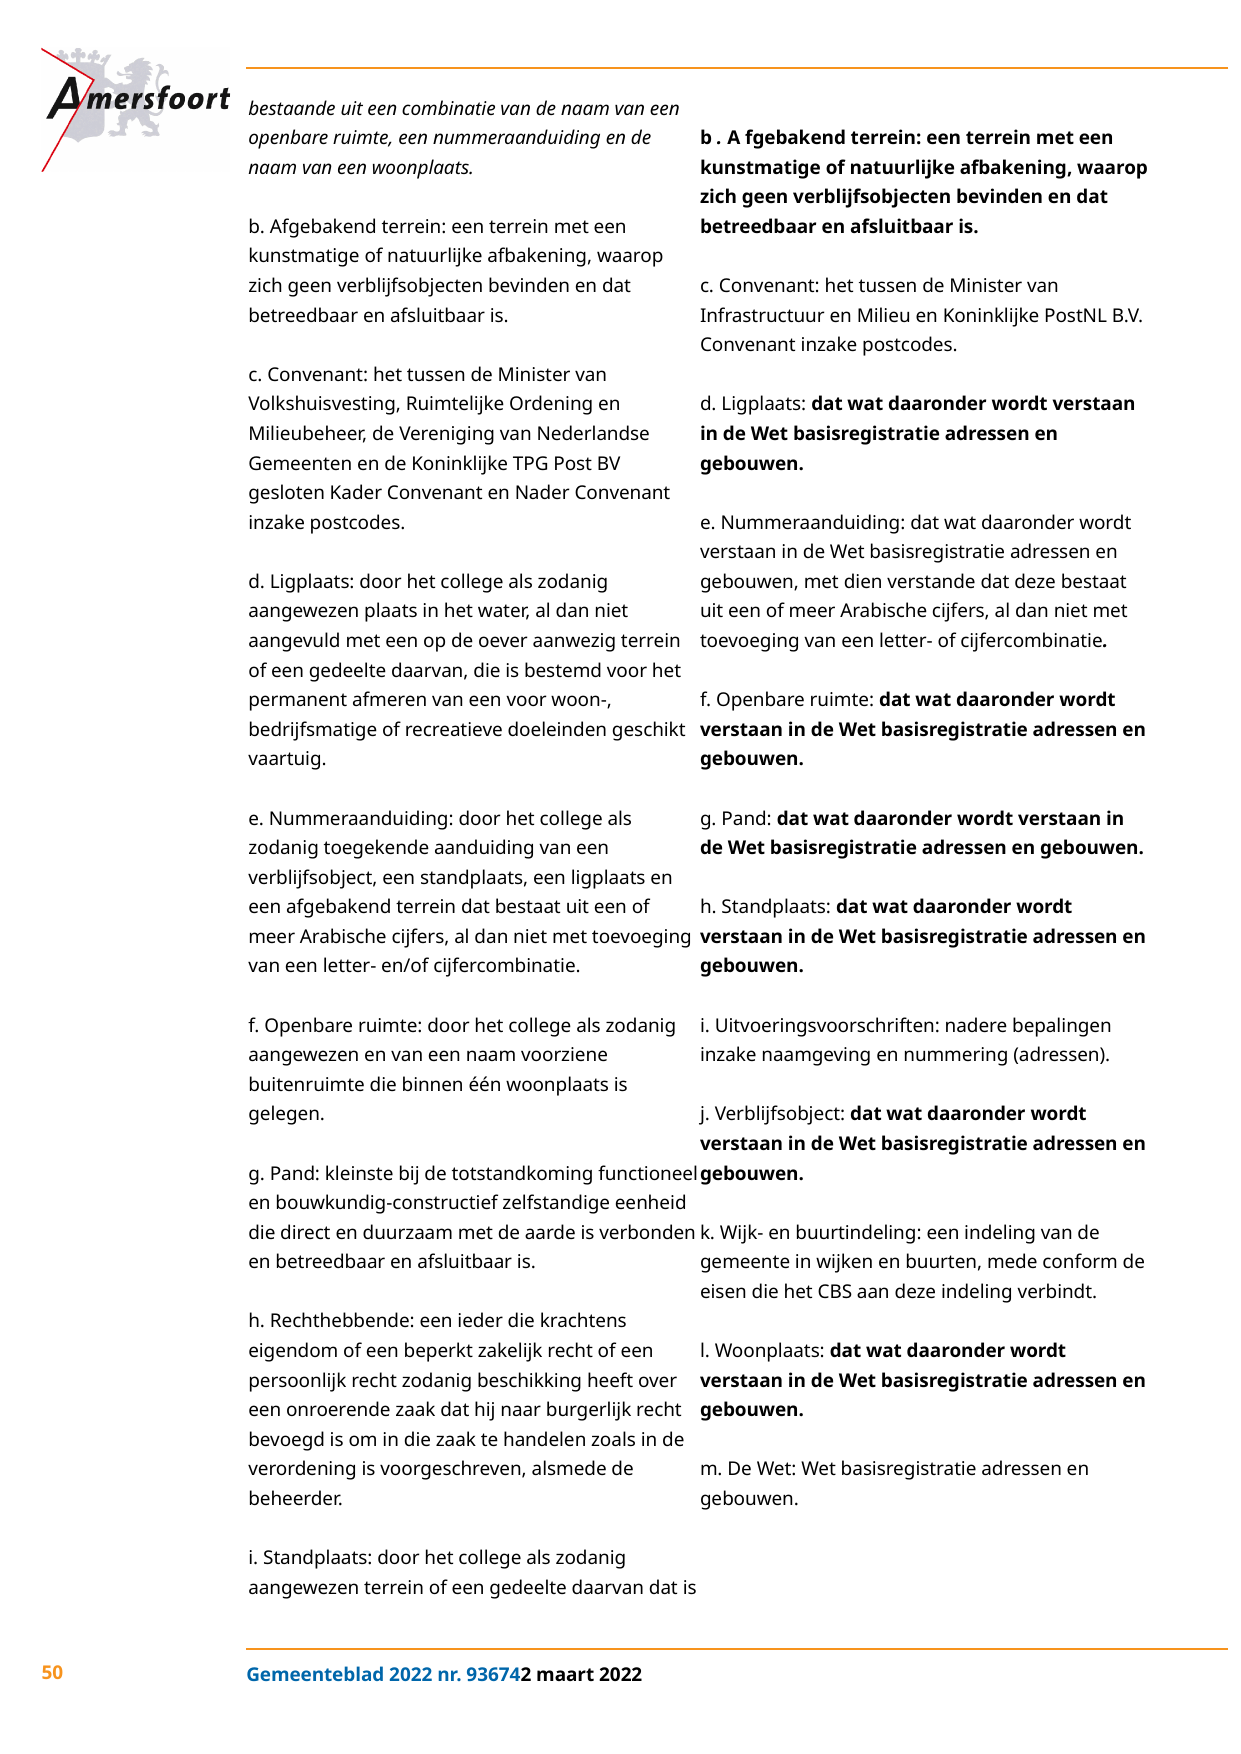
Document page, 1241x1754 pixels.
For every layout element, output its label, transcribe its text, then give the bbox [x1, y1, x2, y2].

picture [41, 47, 231, 172]
table_cell b . A fgebakend terrein: een terrein met een kunstmatige of natuurlijke afbakening, waarop zich geen verblijfsobjecten bevinden en dat betreedbaar en afsluitbaar is. c. Convenant: het tussen de Minister van Infrastructuur en Milieu en Koninklijke PostNL B.V. Convenant inzake postcodes. d. Ligplaats: dat wat daaronder wordt verstaan in de Wet basisregistratie adressen en gebouwen. e. Nummeraanduiding: dat wat daaronder wordt verstaan in de Wet basisregistratie adressen en gebouwen, met dien verstande dat deze bestaat uit een of meer Arabische cijfers, al dan niet met toevoeging van een letter- of cijfercombinatie. f. Openbare ruimte: dat wat daaronder wordt verstaan in de Wet basisregistratie adressen en gebouwen. g. Pand: dat wat daaronder wordt verstaan in de Wet basisregistratie adressen en gebouwen. h. Standplaats: dat wat daaronder wordt verstaan in de Wet basisregistratie adressen en gebouwen. i. Uitvoeringsvoorschriften: nadere bepalingen inzake naamgeving en nummering (adressen). j. Verblijfsobject: dat wat daaronder wordt verstaan in de Wet basisregistratie adressen en gebouwen. k. Wijk- en buurtindeling: een indeling van de gemeente in wijken en buurten, mede conform de eisen die het CBS aan deze indeling verbindt. l. Woonplaats: dat wat daaronder wordt verstaan in de Wet basisregistratie adressen en gebouwen. m. De Wet: Wet basisregistratie adressen en gebouwen. [700, 95, 1152, 1600]
table_cell bestaande uit een combinatie van de naam van een openbare ruimte, een nummeraanduiding en de naam van een woonplaats. b. Afgebakend terrein: een terrein met een kunstmatige of natuurlijke afbakening, waarop zich geen verblijfsobjecten bevinden en dat betreedbaar en afsluitbaar is. c. Convenant: het tussen de Minister van Volkshuisvesting, Ruimtelijke Ordening en Milieubeheer, de Vereniging van Nederlandse Gemeenten en de Koninklijke TPG Post BV gesloten Kader Convenant en Nader Convenant inzake postcodes. d. Ligplaats: door het college als zodanig aangewezen plaats in het water, al dan niet aangevuld met een op de oever aanwezig terrein of een gedeelte daarvan, die is bestemd voor het permanent afmeren van een voor woon-, bedrijfsmatige of recreatieve doeleinden geschikt vaartuig. e. Nummeraanduiding: door het college als zodanig toegekende aanduiding van een verblijfsobject, een standplaats, een ligplaats en een afgebakend terrein dat bestaat uit een of meer Arabische cijfers, al dan niet met toevoeging van een letter- en/of cijfercombinatie. f. Openbare ruimte: door het college als zodanig aangewezen en van een naam voorziene buitenruimte die binnen één woonplaats is gelegen. g. Pand: kleinste bij de totstandkoming functioneel en bouwkundig-constructief zelfstandige eenheid die direct en duurzaam met de aarde is verbonden en betreedbaar en afsluitbaar is. h. Rechthebbende: een ieder die krachtens eigendom of een beperkt zakelijk recht of een persoonlijk recht zodanig beschikking heeft over een onroerende zaak dat hij naar burgerlijk recht bevoegd is om in die zaak te handelen zoals in de verordening is voorgeschreven, alsmede de beheerder. i. Standplaats: door het college als zodanig aangewezen terrein of een gedeelte daarvan dat is [248, 95, 700, 1600]
